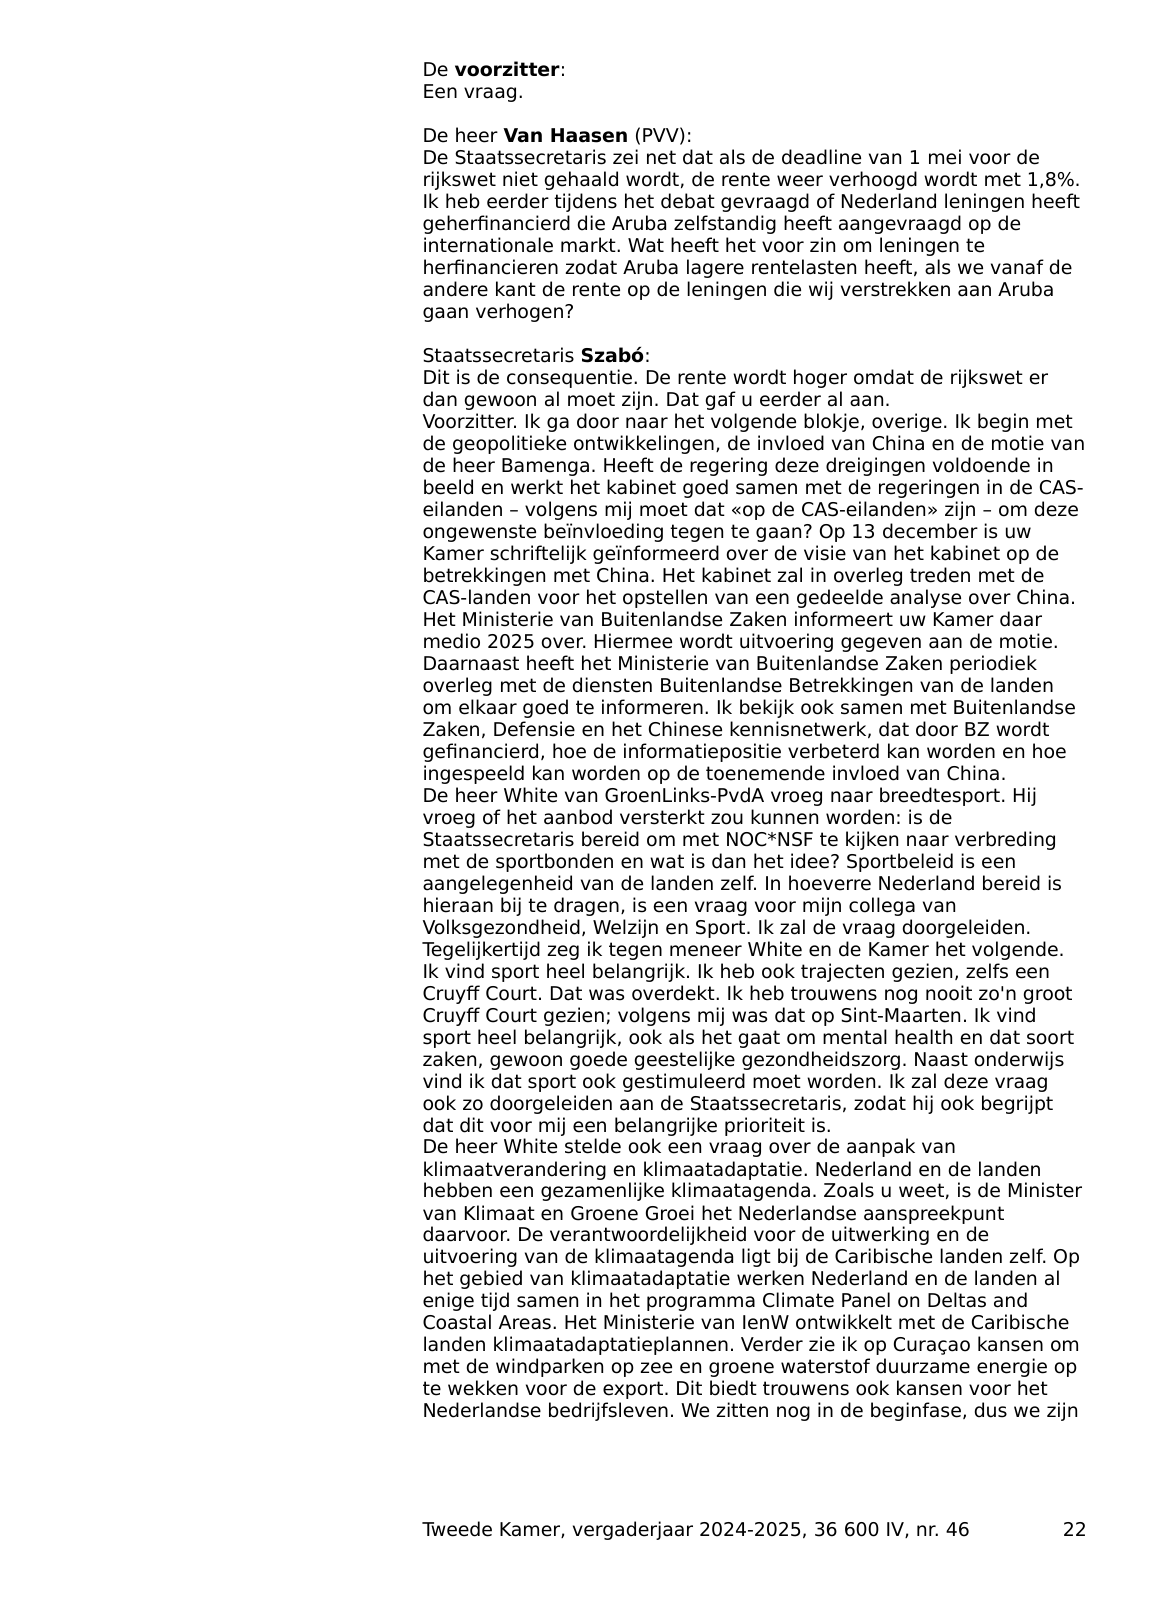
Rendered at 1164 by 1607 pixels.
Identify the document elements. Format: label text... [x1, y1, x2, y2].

text De heer White van GroenLinks-PvdA vroeg naar breedtesport. Hij vroeg of het aanbod versterkt zou kunnen worden: is de Staatssecretaris bereid om met NOC*NSF te kijken naar verbreding met de sportbonden en wat is dan het idee? Sportbeleid is een aangelegenheid van de landen zelf. In hoeverre Nederland bereid is hieraan bij te dragen, is een vraag voor mijn collega van Volksgezondheid, Welzijn en Sport. Ik zal de vraag doorgeleiden. Tegelijkertijd zeg ik tegen meneer White en de Kamer het volgende. Ik vind sport heel belangrijk. Ik heb ook trajecten gezien, zelfs een Cruyff Court. Dat was overdekt. Ik heb trouwens nog nooit zo'n groot Cruyff Court gezien; volgens mij was dat op Sint-Maarten. Ik vind sport heel belangrijk, ook als het gaat om mental health en dat soort zaken, gewoon goede geestelijke gezondheidszorg. Naast onderwijs vind ik dat sport ook gestimuleerd moet worden. Ik zal deze vraag ook zo doorgeleiden aan de Staatssecretaris, zodat hij ook begrijpt dat dit voor mij een belangrijke prioriteit is. [422, 785, 1087, 1136]
text Een vraag. [422, 81, 1087, 103]
text De voorzitter: [422, 59, 1087, 81]
text Dit is de consequentie. De rente wordt hoger omdat de rijkswet er dan gewoon al moet zijn. Dat gaf u eerder al aan. [422, 367, 1087, 411]
text Daarnaast heeft het Ministerie van Buitenlandse Zaken periodiek overleg met de diensten Buitenlandse Betrekkingen van de landen om elkaar goed te informeren. Ik bekijk ook samen met Buitenlandse Zaken, Defensie en het Chinese kennisnetwerk, dat door BZ wordt gefinancierd, hoe de informatiepositie verbeterd kan worden en hoe ingespeeld kan worden op de toenemende invloed van China. [422, 653, 1087, 785]
text Voorzitter. Ik ga door naar het volgende blokje, overige. Ik begin met de geopolitieke ontwikkelingen, de invloed van China en de motie van de heer Bamenga. Heeft de regering deze dreigingen voldoende in beeld en werkt het kabinet goed samen met de regeringen in de CAS-eilanden – volgens mij moet dat «op de CAS-eilanden» zijn – om deze ongewenste beïnvloeding tegen te gaan? Op 13 december is uw Kamer schriftelijk geïnformeerd over de visie van het kabinet op de betrekkingen met China. Het kabinet zal in overleg treden met de CAS-landen voor het opstellen van een gedeelde analyse over China. Het Ministerie van Buitenlandse Zaken informeert uw Kamer daar medio 2025 over. Hiermee wordt uitvoering gegeven aan de motie. [422, 411, 1087, 653]
text Staatssecretaris Szabó: [422, 345, 1087, 367]
text De Staatssecretaris zei net dat als de deadline van 1 mei voor de rijkswet niet gehaald wordt, de rente weer verhoogd wordt met 1,8%. Ik heb eerder tijdens het debat gevraagd of Nederland leningen heeft geherfinancierd die Aruba zelfstandig heeft aangevraagd op de internationale markt. Wat heeft het voor zin om leningen te herfinancieren zodat Aruba lagere rentelasten heeft, als we vanaf de andere kant de rente op de leningen die wij verstrekken aan Aruba gaan verhogen? [422, 147, 1087, 323]
text De heer White stelde ook een vraag over de aanpak van klimaatverandering en klimaatadaptatie. Nederland en de landen hebben een gezamenlijke klimaatagenda. Zoals u weet, is de Minister van Klimaat en Groene Groei het Nederlandse aanspreekpunt daarvoor. De verantwoordelijkheid voor de uitwerking en de uitvoering van de klimaatagenda ligt bij de Caribische landen zelf. Op het gebied van klimaatadaptatie werken Nederland en de landen al enige tijd samen in het programma Climate Panel on Deltas and Coastal Areas. Het Ministerie van IenW ontwikkelt met de Caribische landen klimaatadaptatieplannen. Verder zie ik op Curaçao kansen om met de windparken op zee en groene waterstof duurzame energie op te wekken voor de export. Dit biedt trouwens ook kansen voor het Nederlandse bedrijfsleven. We zitten nog in de beginfase, dus we zijn [422, 1136, 1087, 1422]
text De heer Van Haasen (PVV): [422, 125, 1087, 147]
